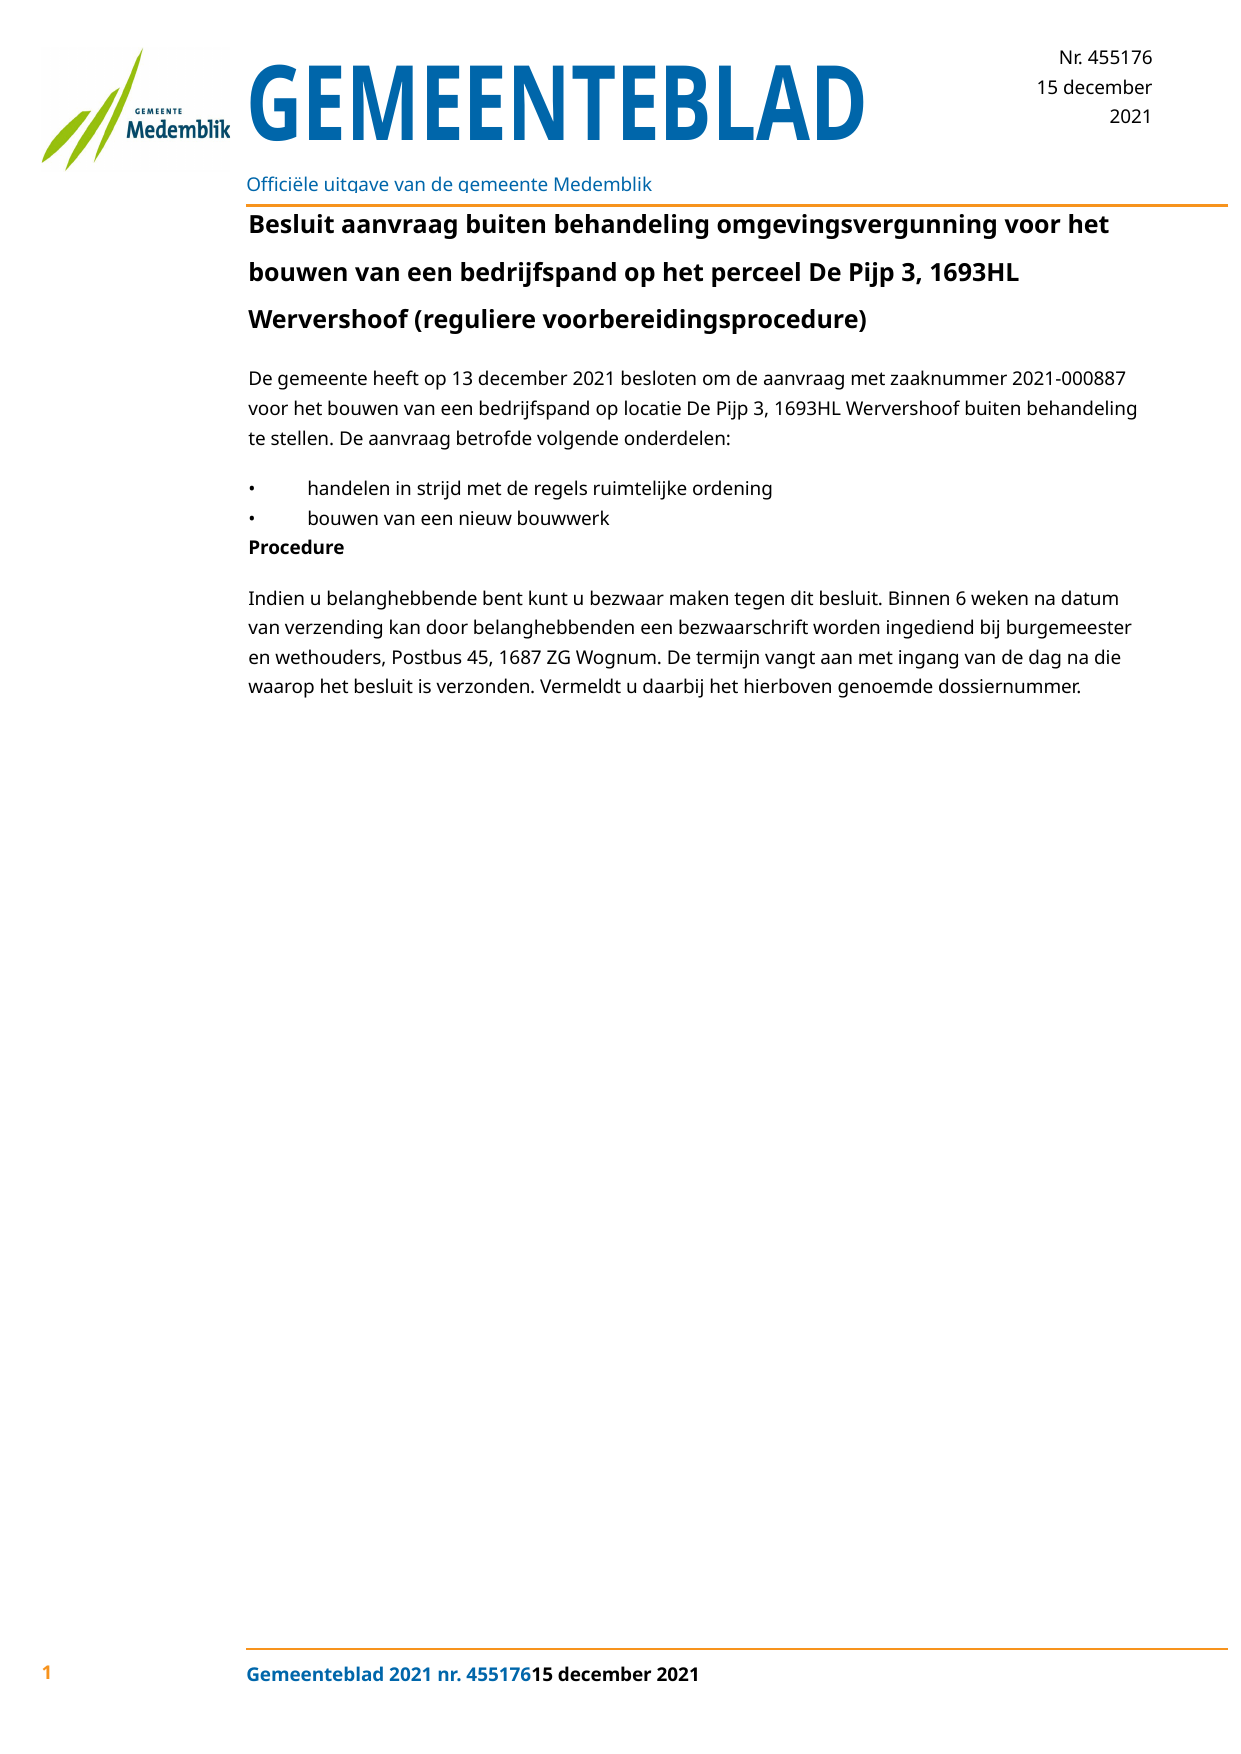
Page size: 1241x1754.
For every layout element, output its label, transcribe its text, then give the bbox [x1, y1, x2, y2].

text Procedure [248, 534, 1152, 560]
list handelen in strijd met de regels ruimtelijke ordening [248, 475, 1152, 501]
text Besluit aanvraag buiten behandeling omgevingsvergunning voor het bouwen van een bedrijfspand op het perceel De Pijp 3, 1693HL Wervershoof (reguliere voorbereidingsprocedure) [248, 207, 1152, 336]
text Indien u belanghebbende bent kunt u bezwaar maken tegen dit besluit. Binnen 6 weken na datum van verzending kan door belanghebbenden een bezwaarschrift worden ingediend bij burgemeester en wethouders, Postbus 45, 1687 ZG Wognum. De termijn vangt aan met ingang van de dag na die waarop het besluit is verzonden. Vermeldt u daarbij het hierboven genoemde dossiernummer. [248, 585, 1152, 699]
list bouwen van een nieuw bouwwerk [248, 505, 1152, 530]
picture [41, 47, 231, 172]
text De gemeente heeft op 13 december 2021 besloten om de aanvraag met zaaknummer 2021-000887 voor het bouwen van een bedrijfspand op locatie De Pijp 3, 1693HL Wervershoof buiten behandeling te stellen. De aanvraag betrofde volgende onderdelen: [248, 366, 1152, 450]
